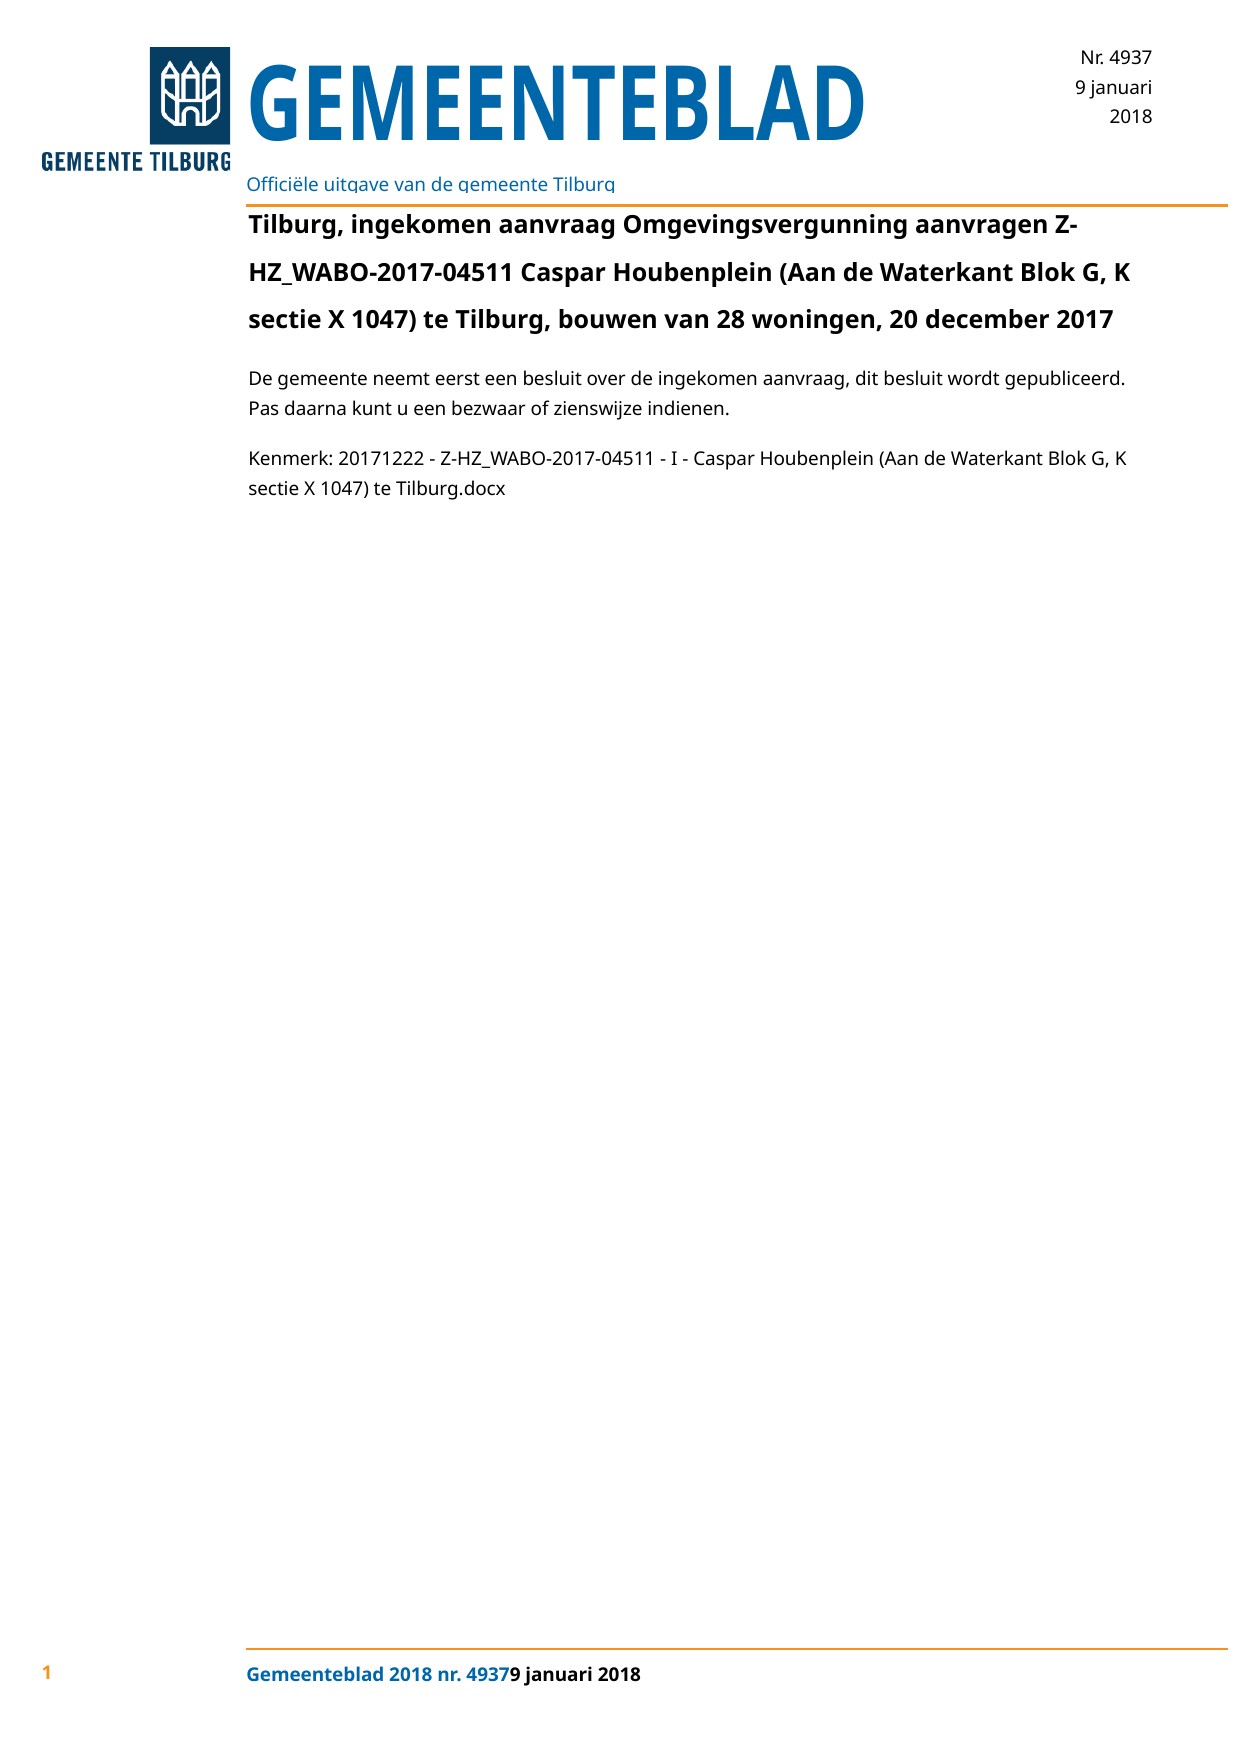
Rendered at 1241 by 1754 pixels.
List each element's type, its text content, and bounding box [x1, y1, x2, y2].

text Kenmerk: 20171222 - Z-HZ_WABO-2017-04511 - I - Caspar Houbenplein (Aan de Waterkant Blok G, K sectie X 1047) te Tilburg.docx [248, 446, 1152, 501]
text De gemeente neemt eerst een besluit over de ingekomen aanvraag, dit besluit wordt gepubliceerd. Pas daarna kunt u een bezwaar of zienswijze indienen. [248, 366, 1152, 421]
text Tilburg, ingekomen aanvraag Omgevingsvergunning aanvragen Z-HZ_WABO-2017-04511 Caspar Houbenplein (Aan de Waterkant Blok G, K sectie X 1047) te Tilburg, bouwen van 28 woningen, 20 december 2017 [248, 207, 1152, 336]
picture [41, 47, 231, 172]
